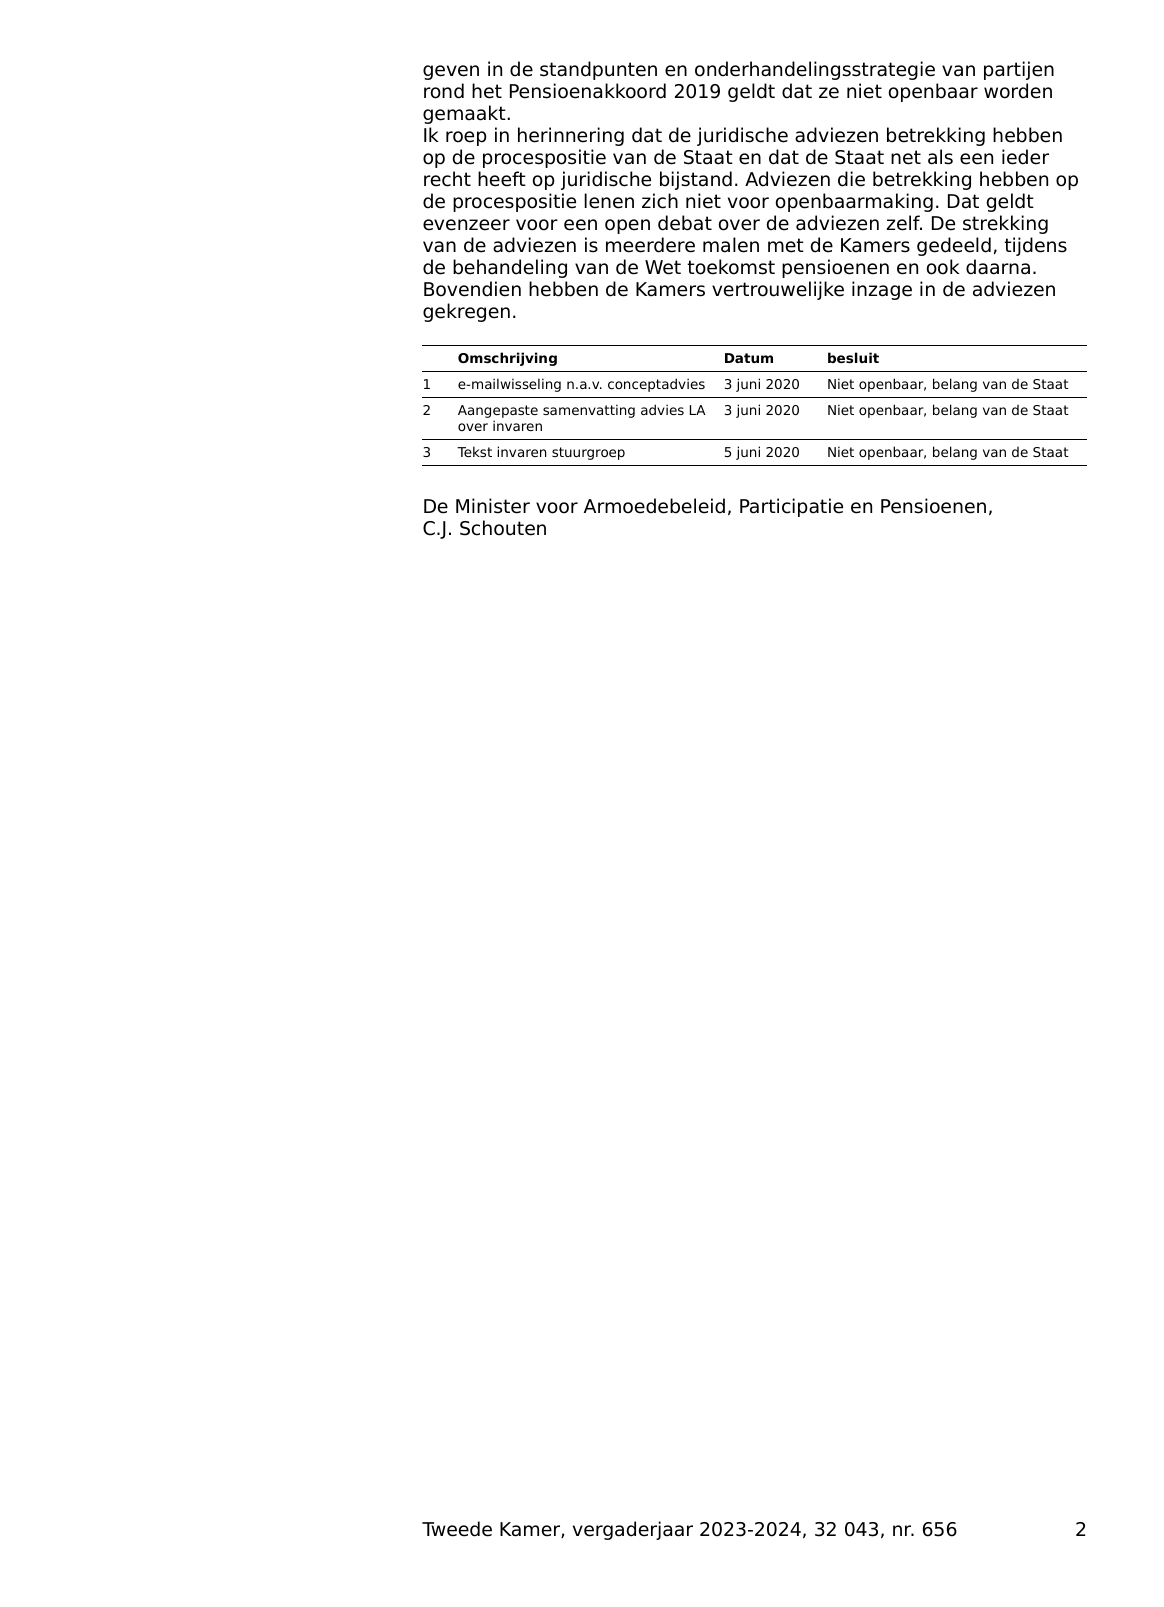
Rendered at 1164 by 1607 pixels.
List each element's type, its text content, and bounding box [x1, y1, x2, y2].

table_header Omschrijving [452, 346, 717, 371]
table_cell 1 [422, 372, 452, 397]
text De Minister voor Armoedebeleid, Participatie en Pensioenen, C.J. Schouten [422, 496, 1087, 540]
text geven in de standpunten en onderhandelingsstrategie van partijen rond het Pensioenakkoord 2019 geldt dat ze niet openbaar worden gemaakt. [422, 59, 1087, 125]
table_cell Aangepaste samenvatting advies LA over invaren [452, 398, 717, 439]
table_cell 3 [422, 440, 452, 465]
table_header Datum [718, 346, 821, 371]
table_cell Niet openbaar, belang van de Staat [821, 440, 1087, 465]
table_cell Niet openbaar, belang van de Staat [821, 372, 1087, 397]
table_cell 3 juni 2020 [718, 372, 821, 397]
table_cell e-mailwisseling n.a.v. conceptadvies [452, 372, 717, 397]
table_cell Tekst invaren stuurgroep [452, 440, 717, 465]
table_cell 3 juni 2020 [718, 398, 821, 439]
table_cell 5 juni 2020 [718, 440, 821, 465]
table_header besluit [821, 346, 1087, 371]
text Ik roep in herinnering dat de juridische adviezen betrekking hebben op de procespositie van de Staat en dat de Staat net als een ieder recht heeft op juridische bijstand. Adviezen die betrekking hebben op de procespositie lenen zich niet voor openbaarmaking. Dat geldt evenzeer voor een open debat over de adviezen zelf. De strekking van de adviezen is meerdere malen met de Kamers gedeeld, tijdens de behandeling van de Wet toekomst pensioenen en ook daarna. Bovendien hebben de Kamers vertrouwelijke inzage in de adviezen gekregen. [422, 125, 1087, 323]
table_cell Niet openbaar, belang van de Staat [821, 398, 1087, 439]
table_cell 2 [422, 398, 452, 439]
table_header [422, 346, 452, 371]
